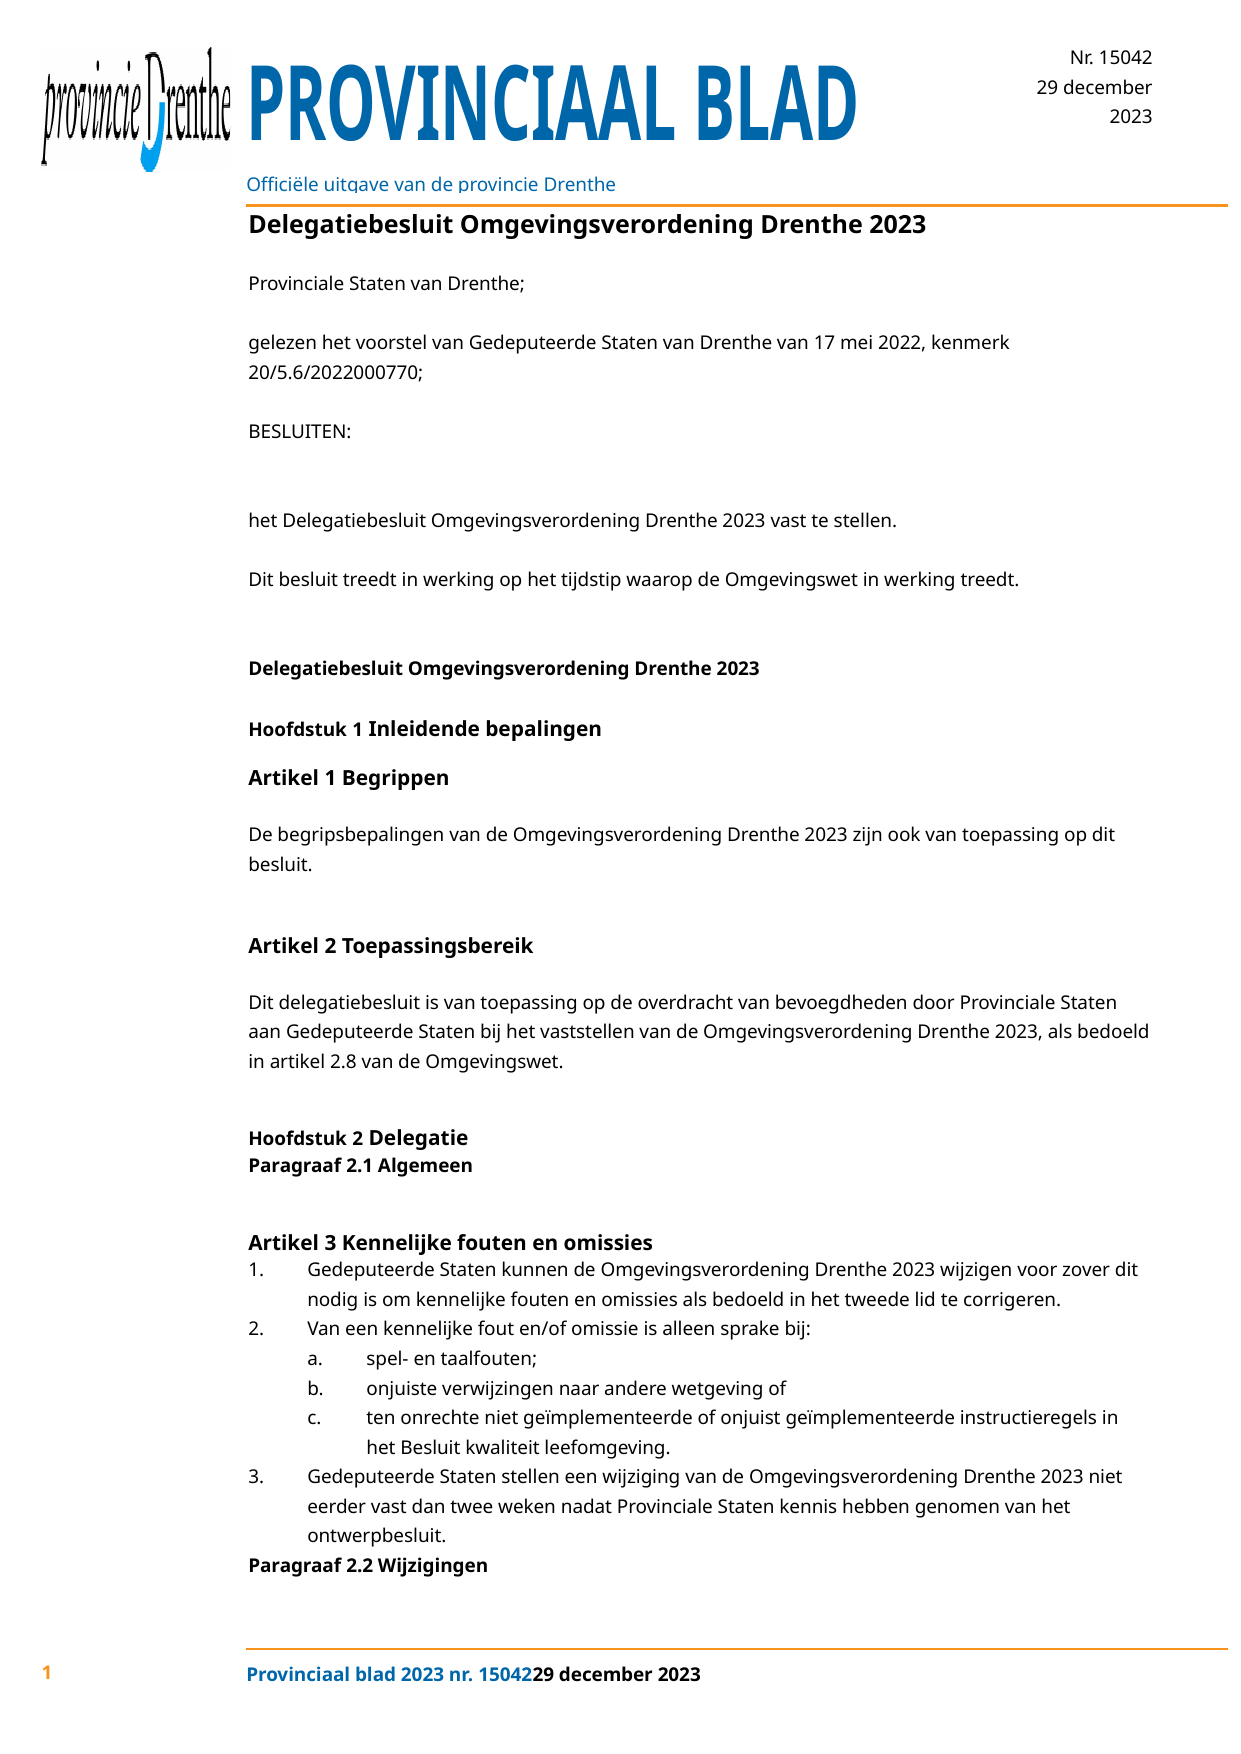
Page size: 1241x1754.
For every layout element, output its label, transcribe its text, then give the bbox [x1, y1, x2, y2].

list onjuiste verwijzingen naar andere wetgeving of [307, 1375, 1152, 1400]
text Hoofdstuk 1 Inleidende bepalingen [248, 714, 1152, 742]
list Gedeputeerde Staten stellen een wijziging van de Omgevingsverordening Drenthe 2023 niet eerder vast dan twee weken nadat Provinciale Staten kennis hebben genomen van het ontwerpbesluit. [248, 1463, 1152, 1548]
text Dit delegatiebesluit is van toepassing op de overdracht van bevoegdheden door Provinciale Staten aan Gedeputeerde Staten bij het vaststellen van de Omgevingsverordening Drenthe 2023, als bedoeld in artikel 2.8 van de Omgevingswet. [248, 989, 1152, 1074]
text Artikel 2 Toepassingsbereik [248, 931, 1152, 959]
list ten onrechte niet geïmplementeerde of onjuist geïmplementeerde instructieregels in het Besluit kwaliteit leefomgeving. [307, 1404, 1152, 1459]
list Gedeputeerde Staten kunnen de Omgevingsverordening Drenthe 2023 wijzigen voor zover dit nodig is om kennelijke fouten en omissies als bedoeld in het tweede lid te corrigeren. [248, 1256, 1152, 1312]
text Delegatiebesluit Omgevingsverordening Drenthe 2023 [248, 655, 1152, 681]
text Delegatiebesluit Omgevingsverordening Drenthe 2023 [248, 207, 1152, 241]
list spel- en taalfouten; [307, 1345, 1152, 1371]
text Paragraaf 2.1 Algemeen [248, 1152, 1152, 1177]
text Artikel 1 Begrippen [248, 763, 1152, 792]
text Provinciale Staten van Drenthe; [248, 270, 1152, 296]
text gelezen het voorstel van Gedeputeerde Staten van Drenthe van 17 mei 2022, kenmerk 20/5.6/2022000770; [248, 329, 1152, 385]
list Van een kennelijke fout en/of omissie is alleen sprake bij: [248, 1316, 1152, 1341]
text Paragraaf 2.2 Wijzigingen [248, 1552, 1152, 1578]
text het Delegatiebesluit Omgevingsverordening Drenthe 2023 vast te stellen. [248, 507, 1152, 533]
text Dit besluit treedt in werking op het tijdstip waarop de Omgevingswet in werking treedt. [248, 566, 1152, 592]
text Artikel 3 Kennelijke fouten en omissies [248, 1228, 1152, 1256]
text Hoofdstuk 2 Delegatie [248, 1123, 1152, 1152]
picture [41, 47, 231, 172]
text BESLUITEN: [248, 418, 1152, 444]
text De begripsbepalingen van de Omgevingsverordening Drenthe 2023 zijn ook van toepassing op dit besluit. [248, 821, 1152, 877]
